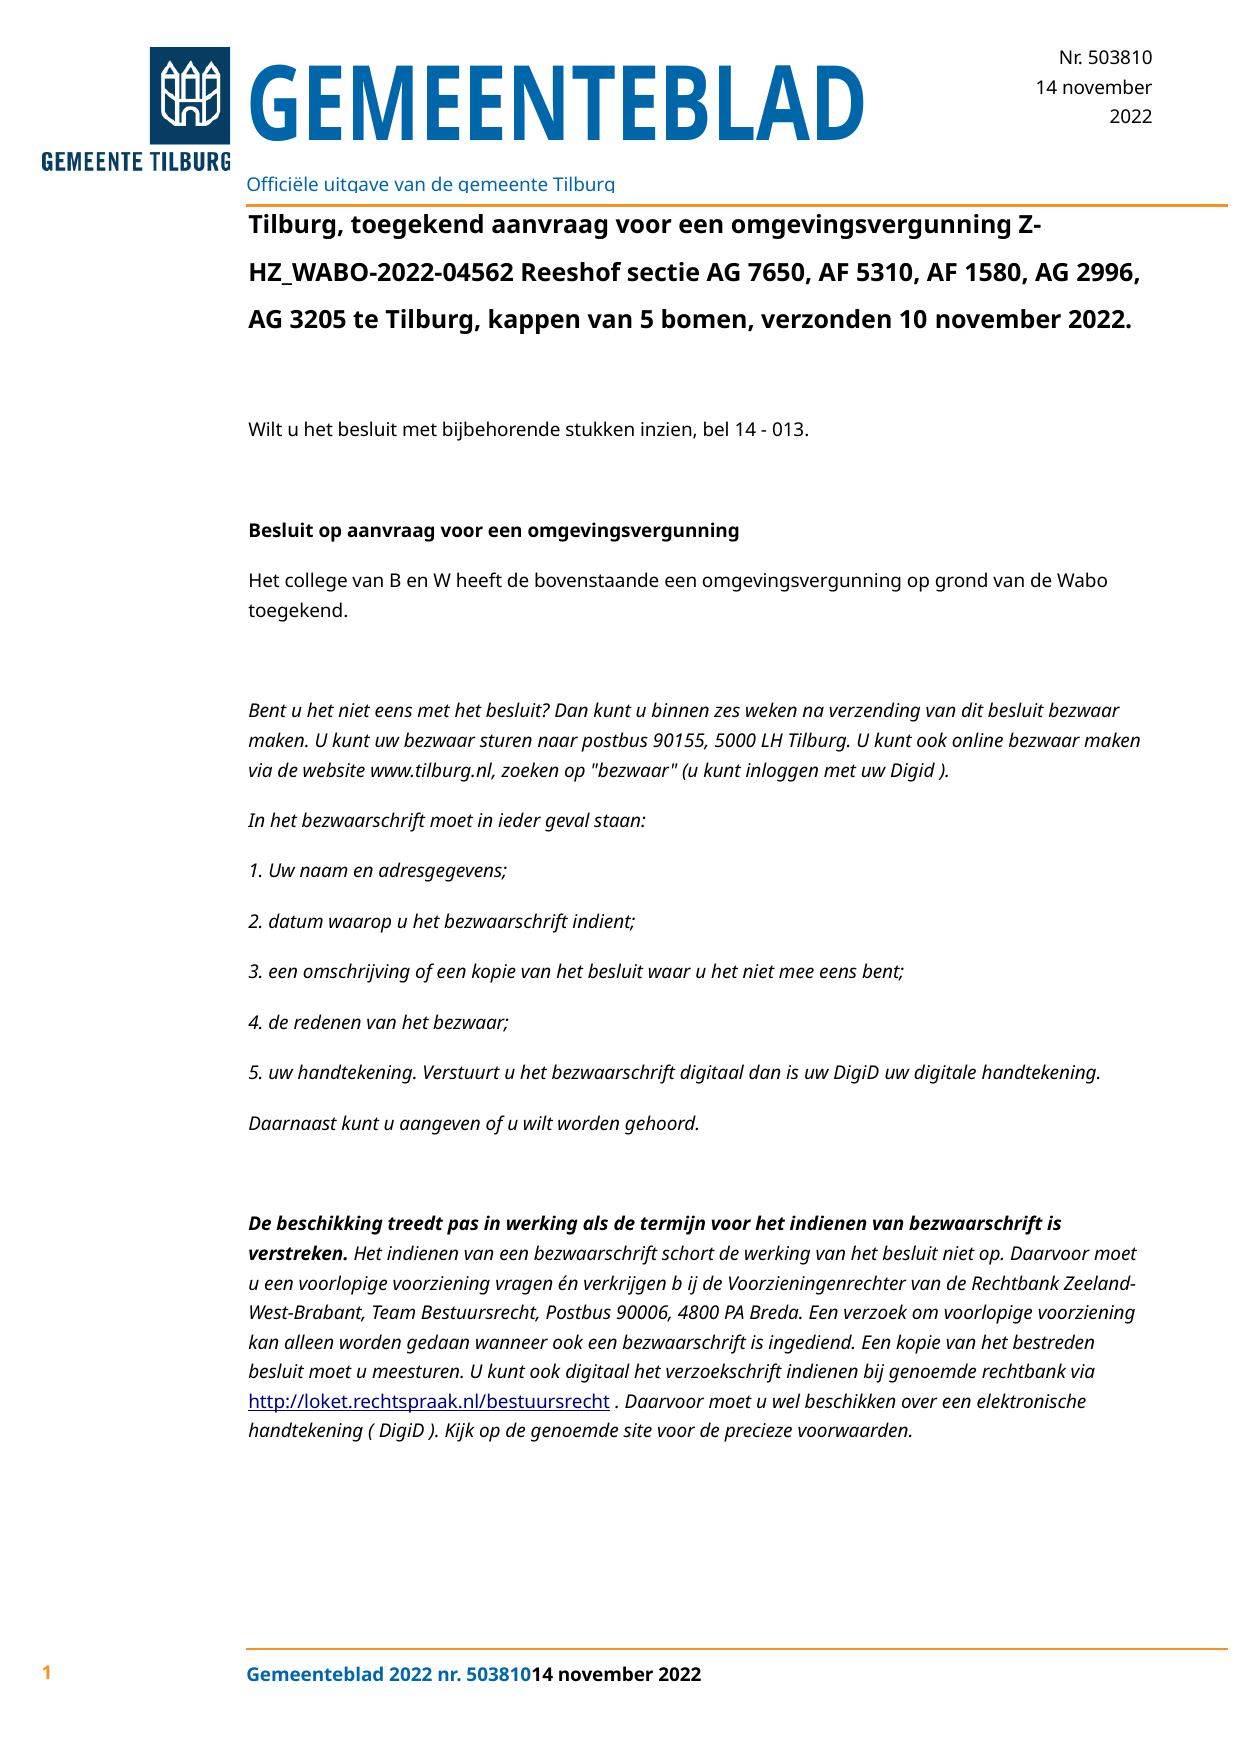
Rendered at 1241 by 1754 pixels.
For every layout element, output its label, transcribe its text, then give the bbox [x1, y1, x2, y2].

text 4. de redenen van het bezwaar; [248, 1009, 1152, 1034]
text Wilt u het besluit met bijbehorende stukken inzien, bel 14 - 013. [248, 416, 1152, 442]
text De beschikking treedt pas in werking als de termijn voor het indienen van bezwaarschrift is verstreken. Het indienen van een bezwaarschrift schort de werking van het besluit niet op. Daarvoor moet u een voorlopige voorziening vragen én verkrijgen b ij de Voorzieningenrechter van de Rechtbank Zeeland-West-Brabant, Team Bestuursrecht, Postbus 90006, 4800 PA Breda. Een verzoek om voorlopige voorziening kan alleen worden gedaan wanneer ook een bezwaarschrift is ingediend. Een kopie van het bestreden besluit moet u meesturen. U kunt ook digitaal het verzoekschrift indienen bij genoemde rechtbank via http://loket.rechtspraak.nl/bestuursrecht . Daarvoor moet u wel beschikken over een elektronische handtekening ( DigiD ). Kijk op de genoemde site voor de precieze voorwaarden. [248, 1211, 1152, 1443]
text Bent u het niet eens met het besluit? Dan kunt u binnen zes weken na verzending van dit besluit bezwaar maken. U kunt uw bezwaar sturen naar postbus 90155, 5000 LH Tilburg. U kunt ook online bezwaar maken via de website www.tilburg.nl, zoeken op "bezwaar" (u kunt inloggen met uw Digid ). [248, 698, 1152, 782]
text 1. Uw naam en adresgegevens; [248, 858, 1152, 883]
text 2. datum waarop u het bezwaarschrift indient; [248, 908, 1152, 934]
picture [41, 47, 231, 172]
text In het bezwaarschrift moet in ieder geval staan: [248, 807, 1152, 833]
text Daarnaast kunt u aangeven of u wilt worden gehoord. [248, 1110, 1152, 1135]
text 3. een omschrijving of een kopie van het besluit waar u het niet mee eens bent; [248, 958, 1152, 984]
text Besluit op aanvraag voor een omgevingsvergunning [248, 517, 1152, 542]
text Het college van B en W heeft de bovenstaande een omgevingsvergunning op grond van de Wabo toegekend. [248, 567, 1152, 622]
text Tilburg, toegekend aanvraag voor een omgevingsvergunning Z-HZ_WABO-2022-04562 Reeshof sectie AG 7650, AF 5310, AF 1580, AG 2996, AG 3205 te Tilburg, kappen van 5 bomen, verzonden 10 november 2022. [248, 207, 1152, 336]
text 5. uw handtekening. Verstuurt u het bezwaarschrift digitaal dan is uw DigiD uw digitale handtekening. [248, 1059, 1152, 1085]
